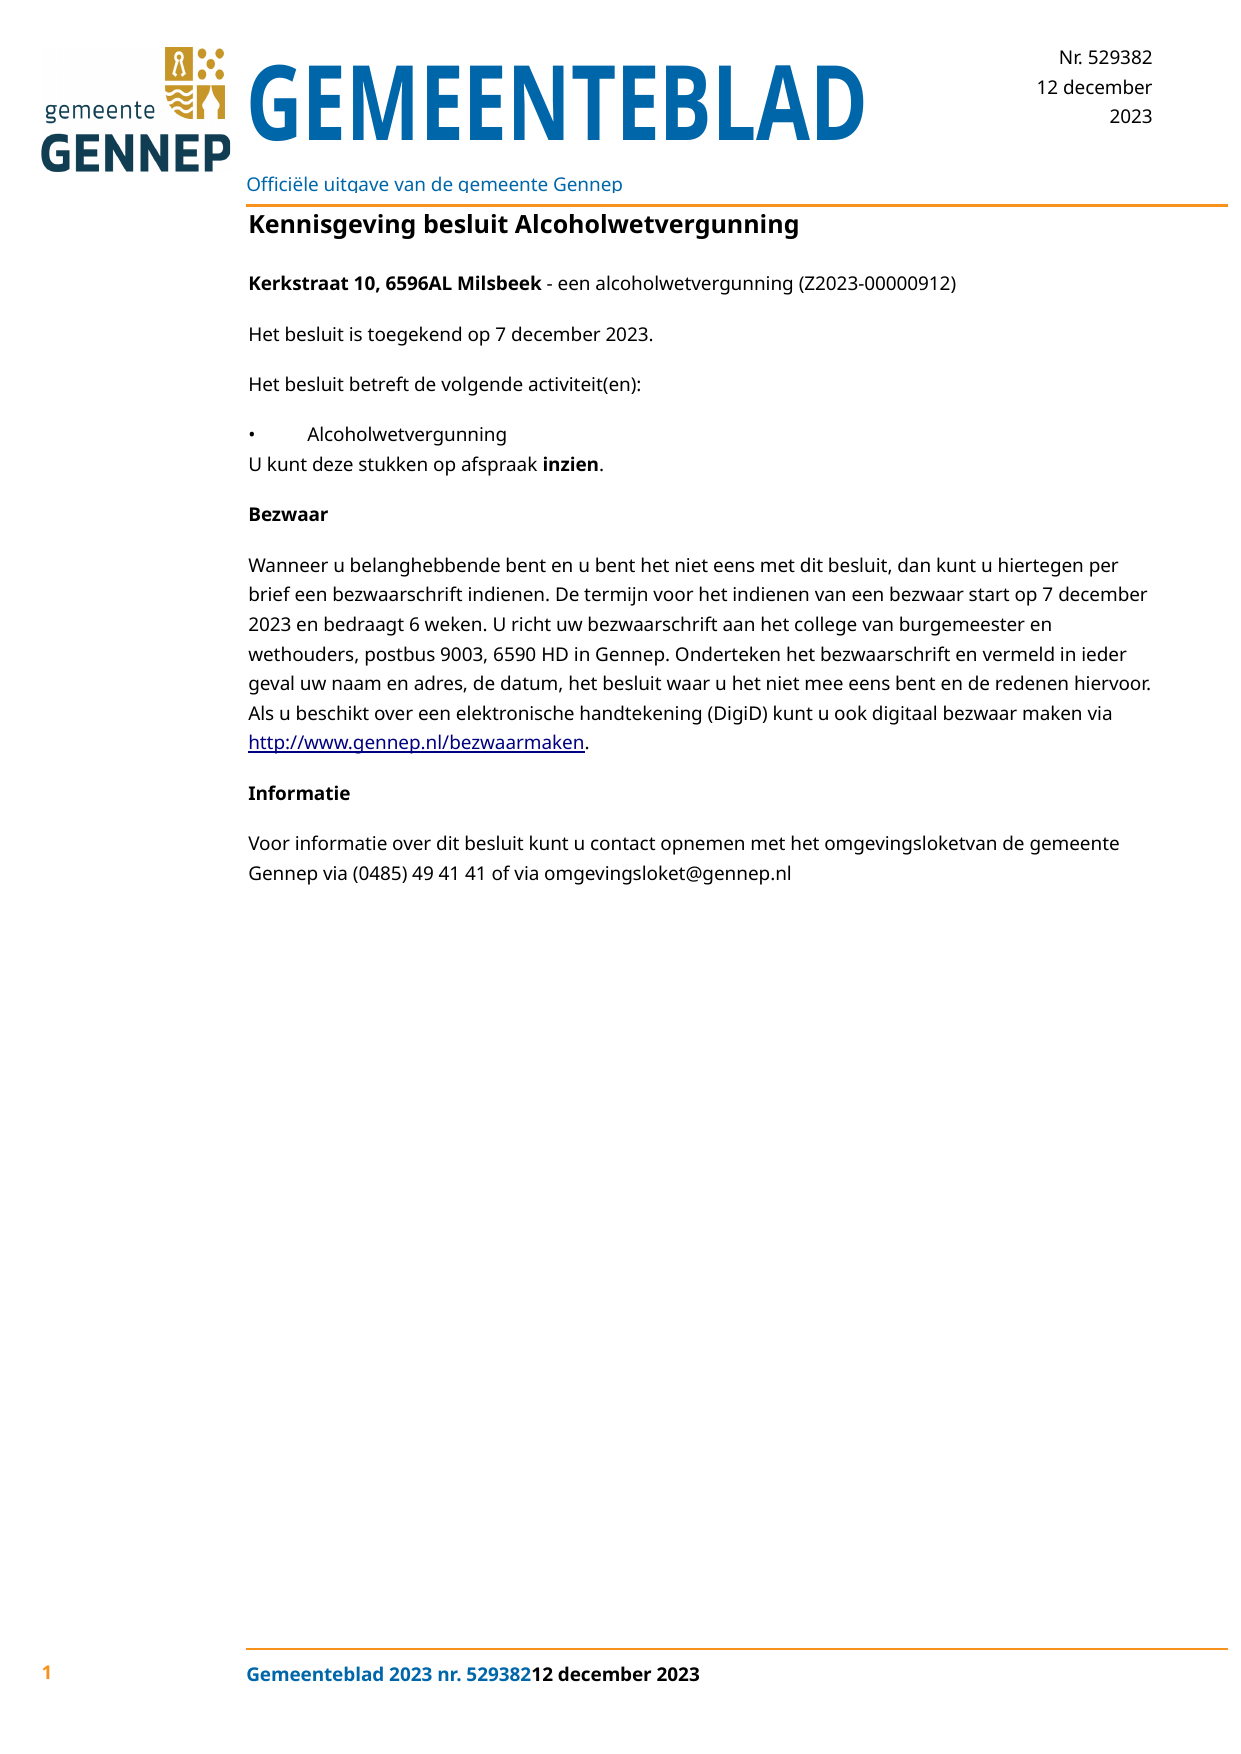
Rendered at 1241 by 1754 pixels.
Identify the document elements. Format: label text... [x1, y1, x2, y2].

picture [41, 47, 231, 172]
text Wanneer u belanghebbende bent en u bent het niet eens met dit besluit, dan kunt u hiertegen per brief een bezwaarschrift indienen. De termijn voor het indienen van een bezwaar start op 7 december 2023 en bedraagt 6 weken. U richt uw bezwaarschrift aan het college van burgemeester en wethouders, postbus 9003, 6590 HD in Gennep. Onderteken het bezwaarschrift en vermeld in ieder geval uw naam en adres, de datum, het besluit waar u het niet mee eens bent en de redenen hiervoor. Als u beschikt over een elektronische handtekening (DigiD) kunt u ook digitaal bezwaar maken via http://www.gennep.nl/bezwaarmaken. [248, 552, 1152, 755]
text U kunt deze stukken op afspraak inzien. [248, 451, 1152, 477]
text Informatie [248, 780, 1152, 806]
text Kennisgeving besluit Alcoholwetvergunning [248, 207, 1152, 241]
text Het besluit betreft de volgende activiteit(en): [248, 371, 1152, 397]
list Alcoholwetvergunning [248, 422, 1152, 447]
text Voor informatie over dit besluit kunt u contact opnemen met het omgevingsloketvan de gemeente Gennep via (0485) 49 41 41 of via omgevingsloket@gennep.nl [248, 830, 1152, 886]
text Het besluit is toegekend op 7 december 2023. [248, 321, 1152, 346]
text Kerkstraat 10, 6596AL Milsbeek - een alcoholwetvergunning (Z2023-00000912) [248, 270, 1152, 296]
text Bezwaar [248, 502, 1152, 527]
